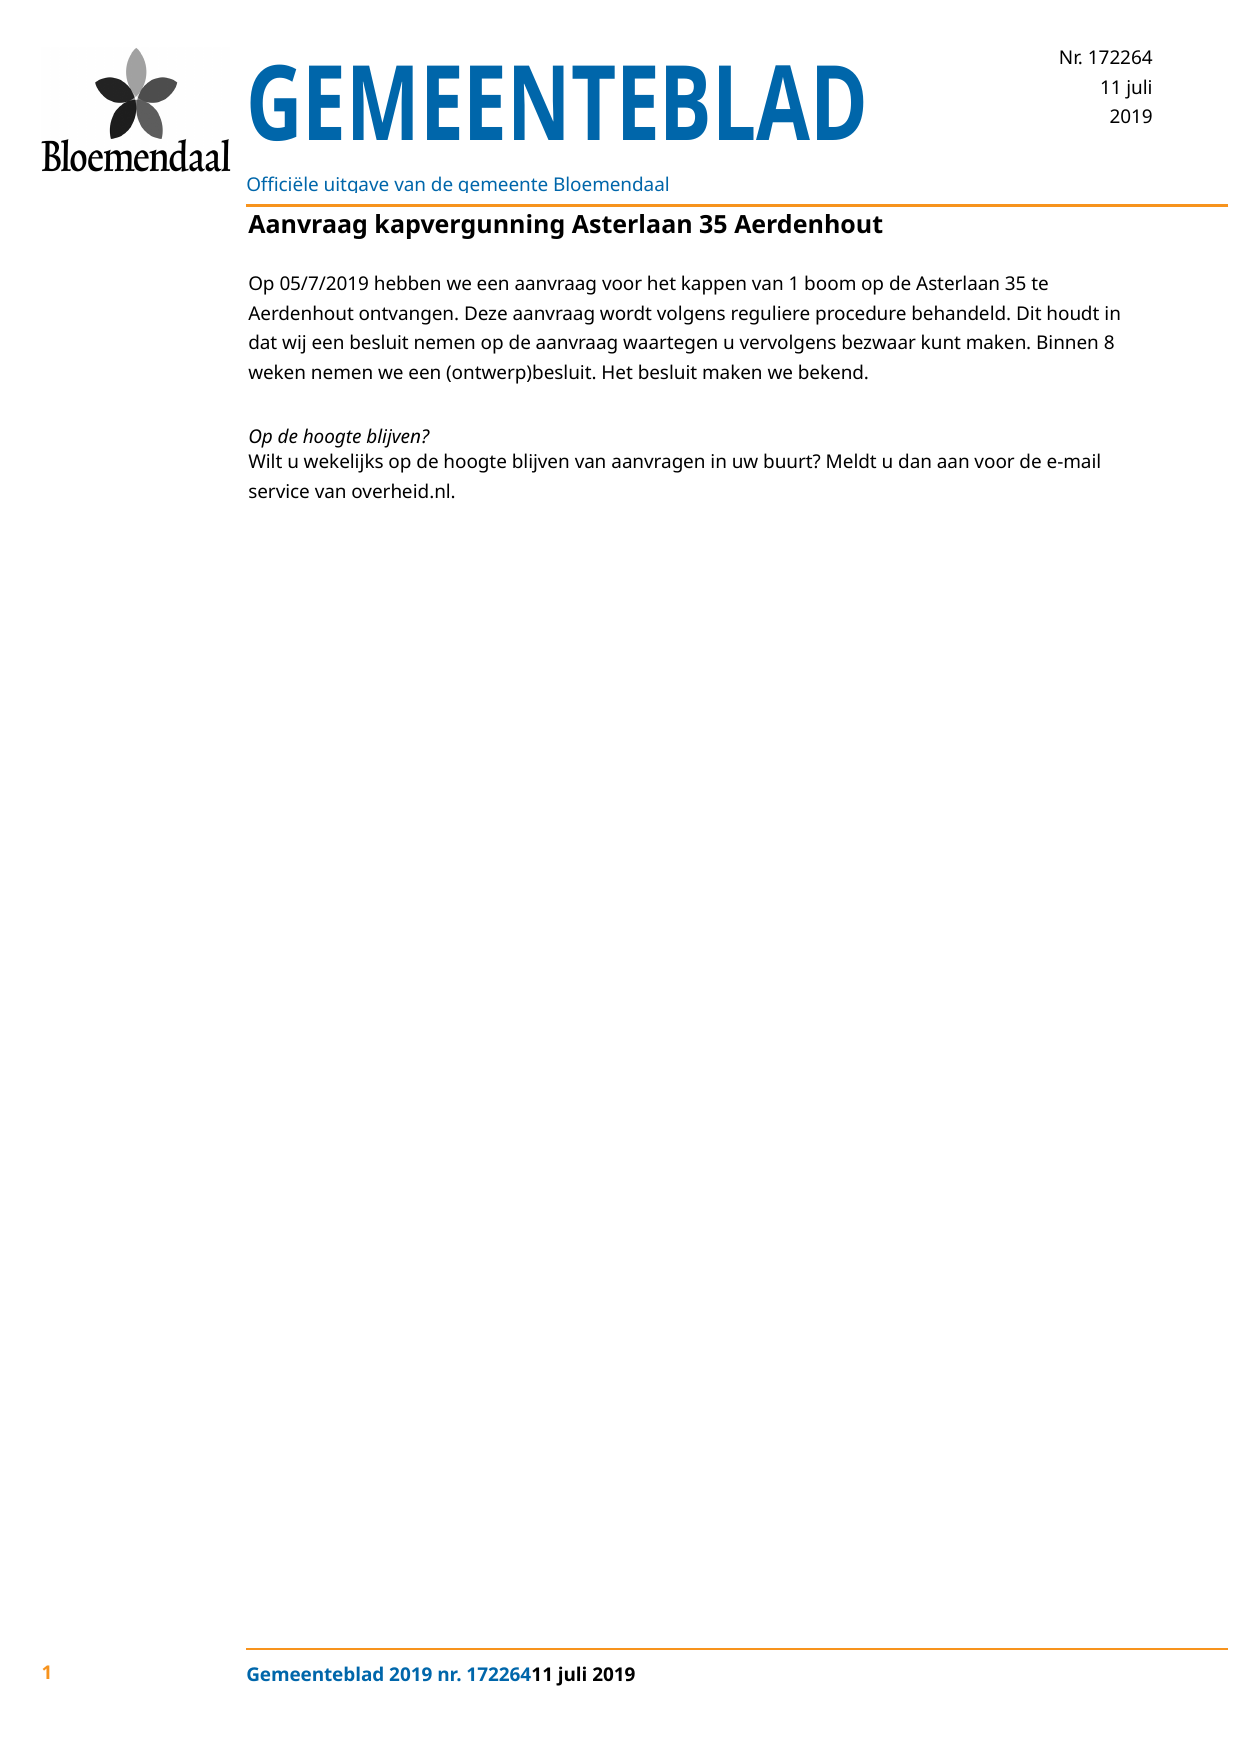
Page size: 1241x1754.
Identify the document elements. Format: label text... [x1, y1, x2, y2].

picture [41, 47, 231, 172]
text Wilt u wekelijks op de hoogte blijven van aanvragen in uw buurt? Meldt u dan aan voor de e-mail service van overheid.nl. [248, 449, 1152, 504]
text Op de hoogte blijven? [248, 423, 1152, 449]
text Aanvraag kapvergunning Asterlaan 35 Aerdenhout [248, 207, 1152, 241]
text Op 05/7/2019 hebben we een aanvraag voor het kappen van 1 boom op de Asterlaan 35 te Aerdenhout ontvangen. Deze aanvraag wordt volgens reguliere procedure behandeld. Dit houdt in dat wij een besluit nemen op de aanvraag waartegen u vervolgens bezwaar kunt maken. Binnen 8 weken nemen we een (ontwerp)besluit. Het besluit maken we bekend. [248, 270, 1152, 385]
